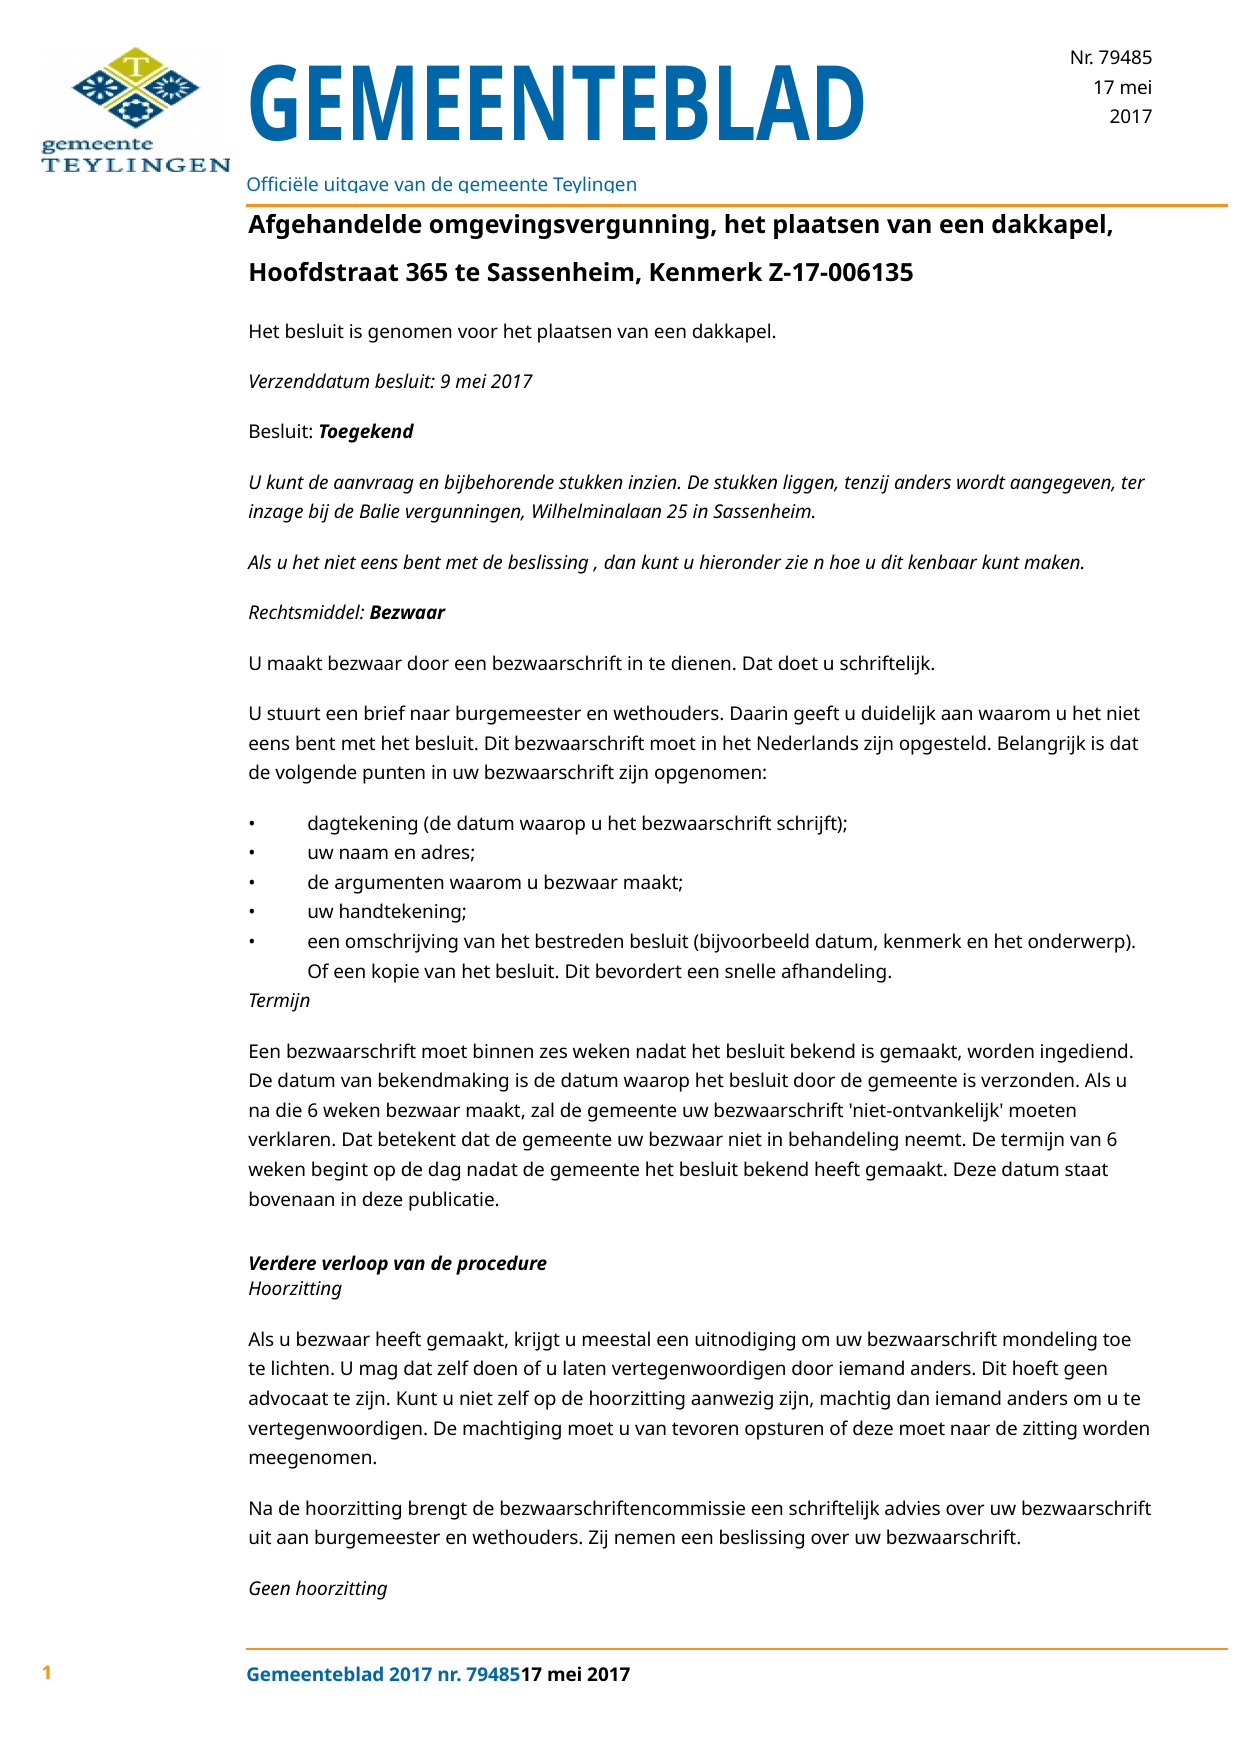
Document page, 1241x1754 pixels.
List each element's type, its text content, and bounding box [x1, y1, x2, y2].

list uw naam en adres; [248, 839, 1152, 865]
list de argumenten waarom u bezwaar maakt; [248, 869, 1152, 895]
text Na de hoorzitting brengt de bezwaarschriftencommissie een schriftelijk advies over uw bezwaarschrift uit aan burgemeester en wethouders. Zij nemen een beslissing over uw bezwaarschrift. [248, 1495, 1152, 1550]
text Het besluit is genomen voor het plaatsen van een dakkapel. [248, 318, 1152, 344]
list uw handtekening; [248, 899, 1152, 924]
list een omschrijving van het bestreden besluit (bijvoorbeeld datum, kenmerk en het onderwerp). Of een kopie van het besluit. Dit bevordert een snelle afhandeling. [248, 928, 1152, 984]
text Termijn [248, 987, 1152, 1013]
text Besluit: Toegekend [248, 419, 1152, 444]
text Hoorzitting [248, 1276, 1152, 1301]
text Als u het niet eens bent met de beslissing , dan kunt u hieronder zie n hoe u dit kenbaar kunt maken. [248, 549, 1152, 575]
text U maakt bezwaar door een bezwaarschrift in te dienen. Dat doet u schriftelijk. [248, 650, 1152, 676]
picture [41, 47, 231, 172]
text Geen hoorzitting [248, 1575, 1152, 1600]
text Rechtsmiddel: Bezwaar [248, 599, 1152, 625]
text U kunt de aanvraag en bijbehorende stukken inzien. De stukken liggen, tenzij anders wordt aangegeven, ter inzage bij de Balie vergunningen, Wilhelminalaan 25 in Sassenheim. [248, 469, 1152, 524]
text Afgehandelde omgevingsvergunning, het plaatsen van een dakkapel, Hoofdstraat 365 te Sassenheim, Kenmerk Z-17-006135 [248, 207, 1152, 288]
text Als u bezwaar heeft gemaakt, krijgt u meestal een uitnodiging om uw bezwaarschrift mondeling toe te lichten. U mag dat zelf doen of u laten vertegenwoordigen door iemand anders. Dit hoeft geen advocaat te zijn. Kunt u niet zelf op de hoorzitting aanwezig zijn, machtig dan iemand anders om u te vertegenwoordigen. De machtiging moet u van tevoren opsturen of deze moet naar de zitting worden meegenomen. [248, 1326, 1152, 1470]
list dagtekening (de datum waarop u het bezwaarschrift schrijft); [248, 810, 1152, 836]
text Verzenddatum besluit: 9 mei 2017 [248, 368, 1152, 394]
text Een bezwaarschrift moet binnen zes weken nadat het besluit bekend is gemaakt, worden ingediend. De datum van bekendmaking is de datum waarop het besluit door de gemeente is verzonden. Als u na die 6 weken bezwaar maakt, zal de gemeente uw bezwaarschrift 'niet-ontvankelijk' moeten verklaren. Dat betekent dat de gemeente uw bezwaar niet in behandeling neemt. De termijn van 6 weken begint op de dag nadat de gemeente het besluit bekend heeft gemaakt. Deze datum staat bovenaan in deze publicatie. [248, 1038, 1152, 1212]
text Verdere verloop van de procedure [248, 1250, 1152, 1276]
text U stuurt een brief naar burgemeester en wethouders. Daarin geeft u duidelijk aan waarom u het niet eens bent met het besluit. Dit bezwaarschrift moet in het Nederlands zijn opgesteld. Belangrijk is dat de volgende punten in uw bezwaarschrift zijn opgenomen: [248, 700, 1152, 785]
